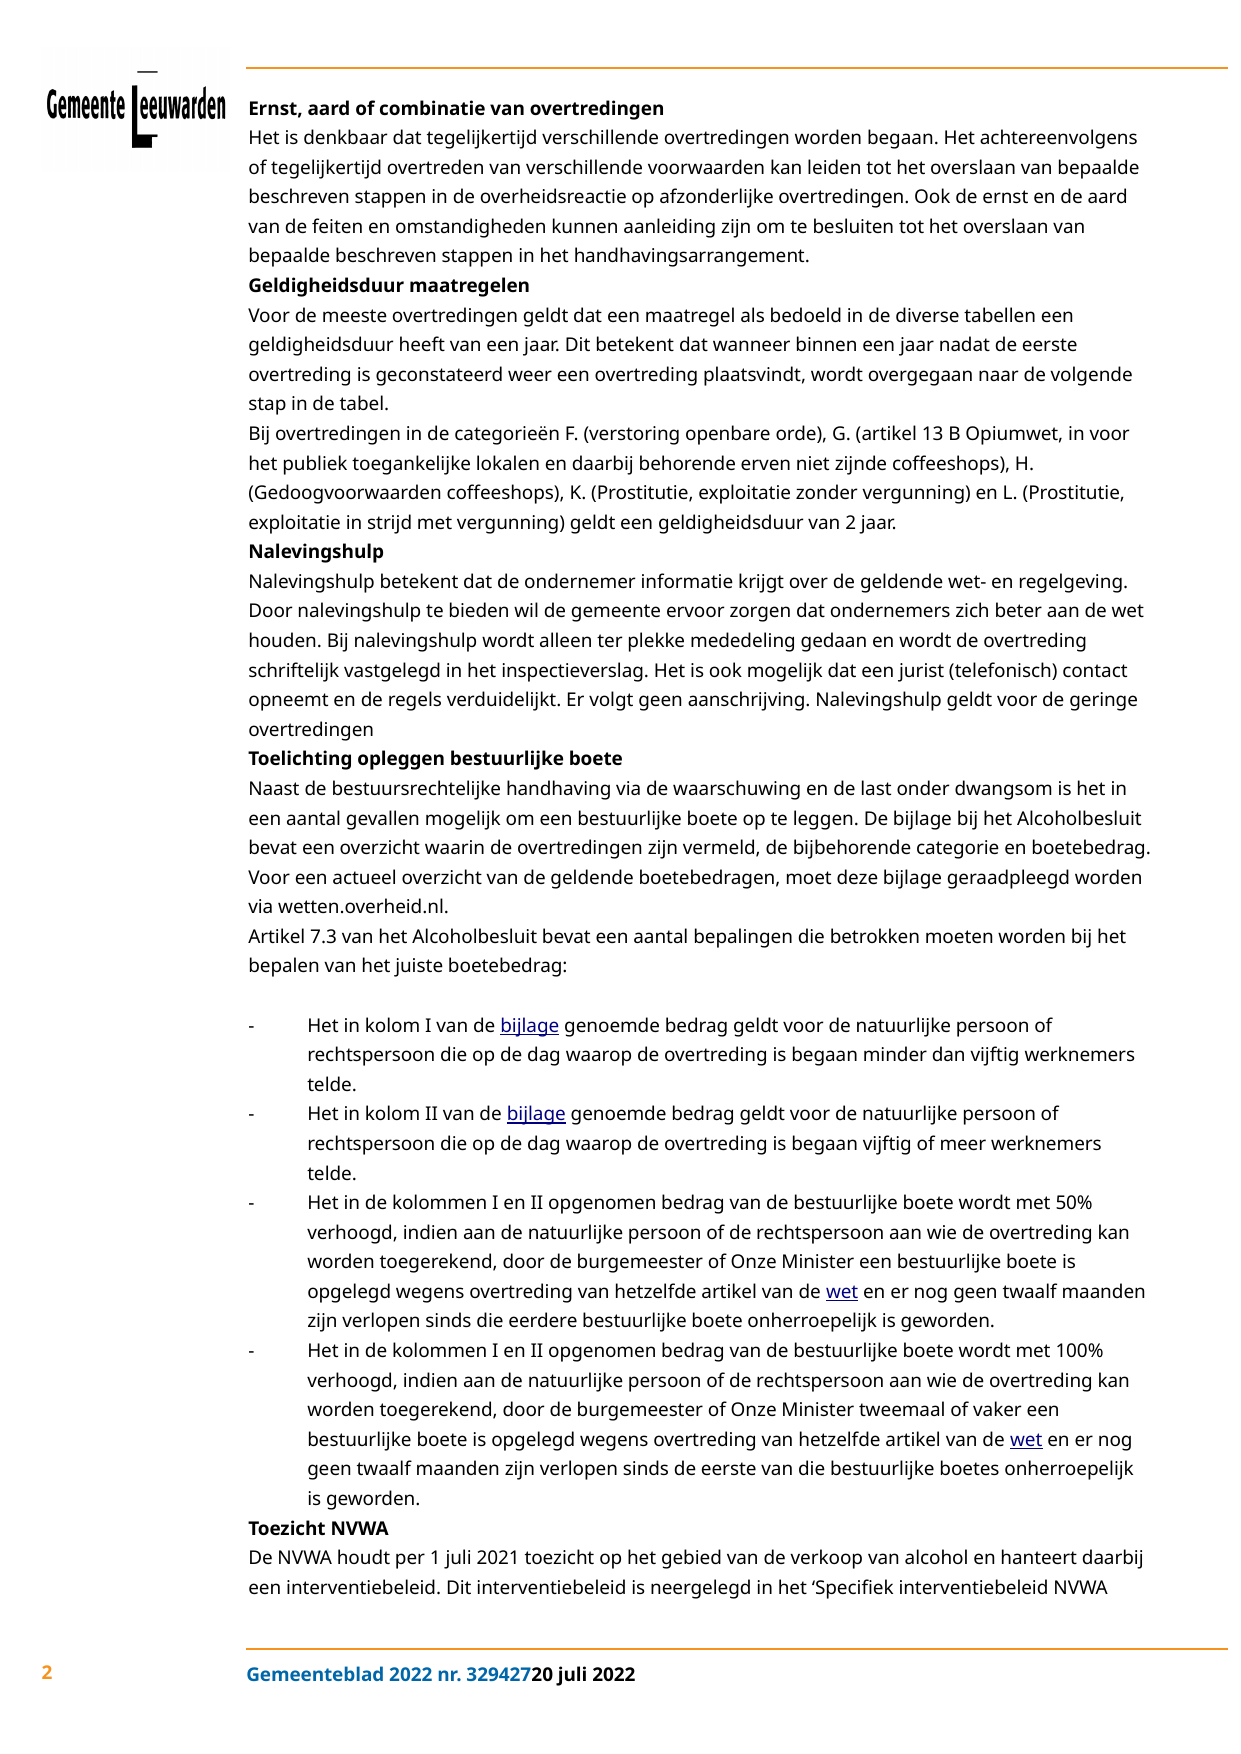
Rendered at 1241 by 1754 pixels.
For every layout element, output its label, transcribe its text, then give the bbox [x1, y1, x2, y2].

picture [41, 47, 231, 172]
text Nalevingshulp [248, 538, 1152, 564]
list Het in kolom II van de bijlage genoemde bedrag geldt voor de natuurlijke persoon of rechtspersoon die op de dag waarop de overtreding is begaan vijftig of meer werknemers telde. [248, 1101, 1152, 1186]
text Artikel 7.3 van het Alcoholbesluit bevat een aantal bepalingen die betrokken moeten worden bij het bepalen van het juiste boetebedrag: [248, 923, 1152, 978]
text Bij overtredingen in de categorieën F. (verstoring openbare orde), G. (artikel 13 B Opiumwet, in voor het publiek toegankelijke lokalen en daarbij behorende erven niet zijnde coffeeshops), H. (Gedoogvoorwaarden coffeeshops), K. (Prostitutie, exploitatie zonder vergunning) en L. (Prostitutie, exploitatie in strijd met vergunning) geldt een geldigheidsduur van 2 jaar. [248, 420, 1152, 535]
text Geldigheidsduur maatregelen [248, 272, 1152, 298]
text Naast de bestuursrechtelijke handhaving via de waarschuwing en de last onder dwangsom is het in een aantal gevallen mogelijk om een bestuurlijke boete op te leggen. De bijlage bij het Alcoholbesluit bevat een overzicht waarin de overtredingen zijn vermeld, de bijbehorende categorie en boetebedrag. Voor een actueel overzicht van de geldende boetebedragen, moet deze bijlage geraadpleegd worden via wetten.overheid.nl. [248, 775, 1152, 919]
list Het in de kolommen I en II opgenomen bedrag van de bestuurlijke boete wordt met 100% verhoogd, indien aan de natuurlijke persoon of de rechtspersoon aan wie de overtreding kan worden toegerekend, door de burgemeester of Onze Minister tweemaal of vaker een bestuurlijke boete is opgelegd wegens overtreding van hetzelfde artikel van de wet en er nog geen twaalf maanden zijn verlopen sinds de eerste van die bestuurlijke boetes onherroepelijk is geworden. [248, 1337, 1152, 1511]
list Het in kolom I van de bijlage genoemde bedrag geldt voor de natuurlijke persoon of rechtspersoon die op de dag waarop de overtreding is begaan minder dan vijftig werknemers telde. [248, 1012, 1152, 1097]
list Het in de kolommen I en II opgenomen bedrag van de bestuurlijke boete wordt met 50% verhoogd, indien aan de natuurlijke persoon of de rechtspersoon aan wie de overtreding kan worden toegerekend, door de burgemeester of Onze Minister een bestuurlijke boete is opgelegd wegens overtreding van hetzelfde artikel van de wet en er nog geen twaalf maanden zijn verlopen sinds die eerdere bestuurlijke boete onherroepelijk is geworden. [248, 1189, 1152, 1333]
text Toelichting opleggen bestuurlijke boete [248, 746, 1152, 771]
text De NVWA houdt per 1 juli 2021 toezicht op het gebied van de verkoop van alcohol en hanteert daarbij een interventiebeleid. Dit interventiebeleid is neergelegd in het ‘Specifiek interventiebeleid NVWA [248, 1544, 1152, 1600]
text Het is denkbaar dat tegelijkertijd verschillende overtredingen worden begaan. Het achtereenvolgens of tegelijkertijd overtreden van verschillende voorwaarden kan leiden tot het overslaan van bepaalde beschreven stappen in de overheidsreactie op afzonderlijke overtredingen. Ook de ernst en de aard van de feiten en omstandigheden kunnen aanleiding zijn om te besluiten tot het overslaan van bepaalde beschreven stappen in het handhavingsarrangement. [248, 124, 1152, 268]
text Ernst, aard of combinatie van overtredingen [248, 95, 1152, 121]
text Toezicht NVWA [248, 1515, 1152, 1541]
text Nalevingshulp betekent dat de ondernemer informatie krijgt over de geldende wet- en regelgeving. Door nalevingshulp te bieden wil de gemeente ervoor zorgen dat ondernemers zich beter aan de wet houden. Bij nalevingshulp wordt alleen ter plekke mededeling gedaan en wordt de overtreding schriftelijk vastgelegd in het inspectieverslag. Het is ook mogelijk dat een jurist (telefonisch) contact opneemt en de regels verduidelijkt. Er volgt geen aanschrijving. Nalevingshulp geldt voor de geringe overtredingen [248, 568, 1152, 742]
text Voor de meeste overtredingen geldt dat een maatregel als bedoeld in de diverse tabellen een geldigheidsduur heeft van een jaar. Dit betekent dat wanneer binnen een jaar nadat de eerste overtreding is geconstateerd weer een overtreding plaatsvindt, wordt overgegaan naar de volgende stap in de tabel. [248, 302, 1152, 416]
